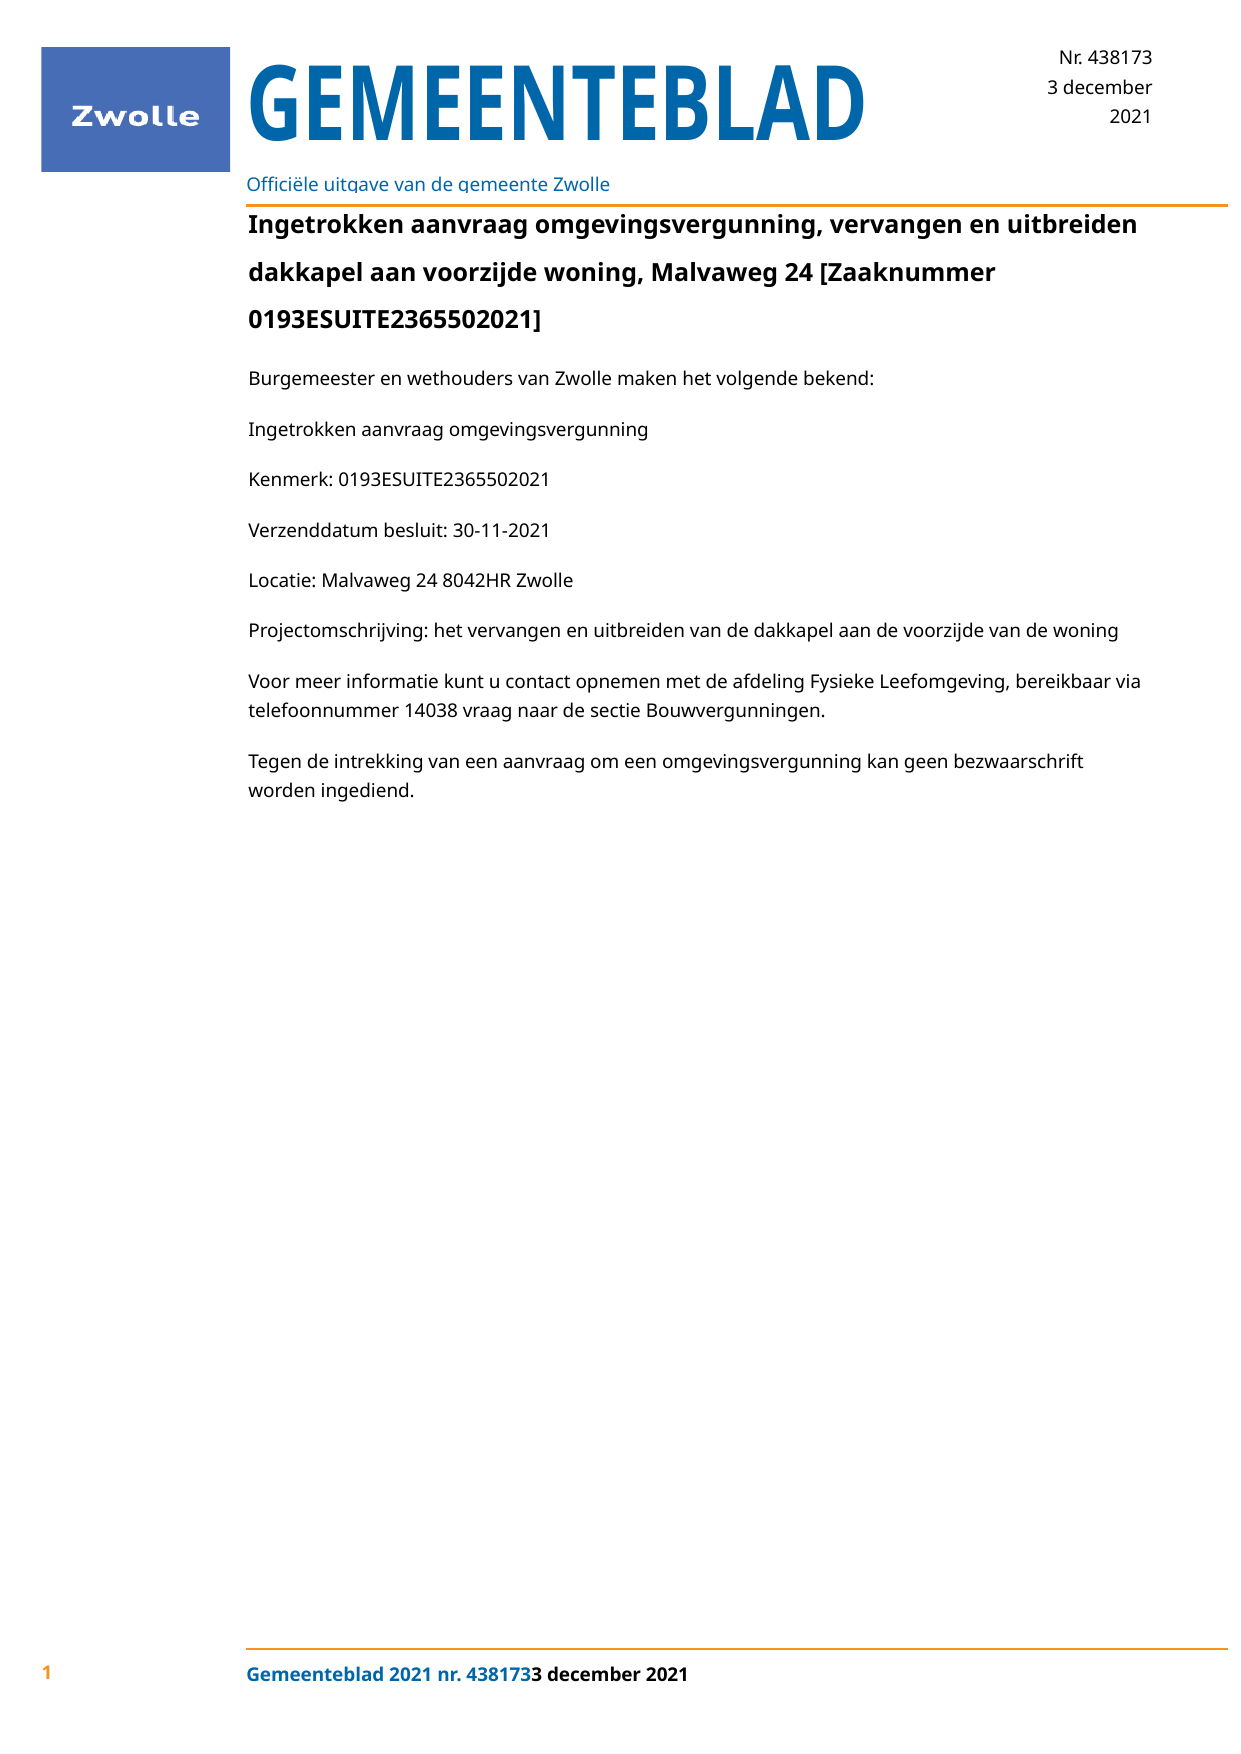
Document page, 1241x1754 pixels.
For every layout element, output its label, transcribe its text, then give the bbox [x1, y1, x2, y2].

text Burgemeester en wethouders van Zwolle maken het volgende bekend: [248, 366, 1152, 391]
text Ingetrokken aanvraag omgevingsvergunning, vervangen en uitbreiden dakkapel aan voorzijde woning, Malvaweg 24 [Zaaknummer 0193ESUITE2365502021] [248, 207, 1152, 336]
text Verzenddatum besluit: 30-11-2021 [248, 517, 1152, 542]
text Kenmerk: 0193ESUITE2365502021 [248, 466, 1152, 492]
picture [41, 47, 231, 172]
text Tegen de intrekking van een aanvraag om een omgevingsvergunning kan geen bezwaarschrift worden ingediend. [248, 748, 1152, 803]
text Voor meer informatie kunt u contact opnemen met de afdeling Fysieke Leefomgeving, bereikbaar via telefoonnummer 14038 vraag naar de sectie Bouwvergunningen. [248, 668, 1152, 723]
text Projectomschrijving: het vervangen en uitbreiden van de dakkapel aan de voorzijde van de woning [248, 618, 1152, 643]
text Locatie: Malvaweg 24 8042HR Zwolle [248, 567, 1152, 593]
text Ingetrokken aanvraag omgevingsvergunning [248, 416, 1152, 442]
